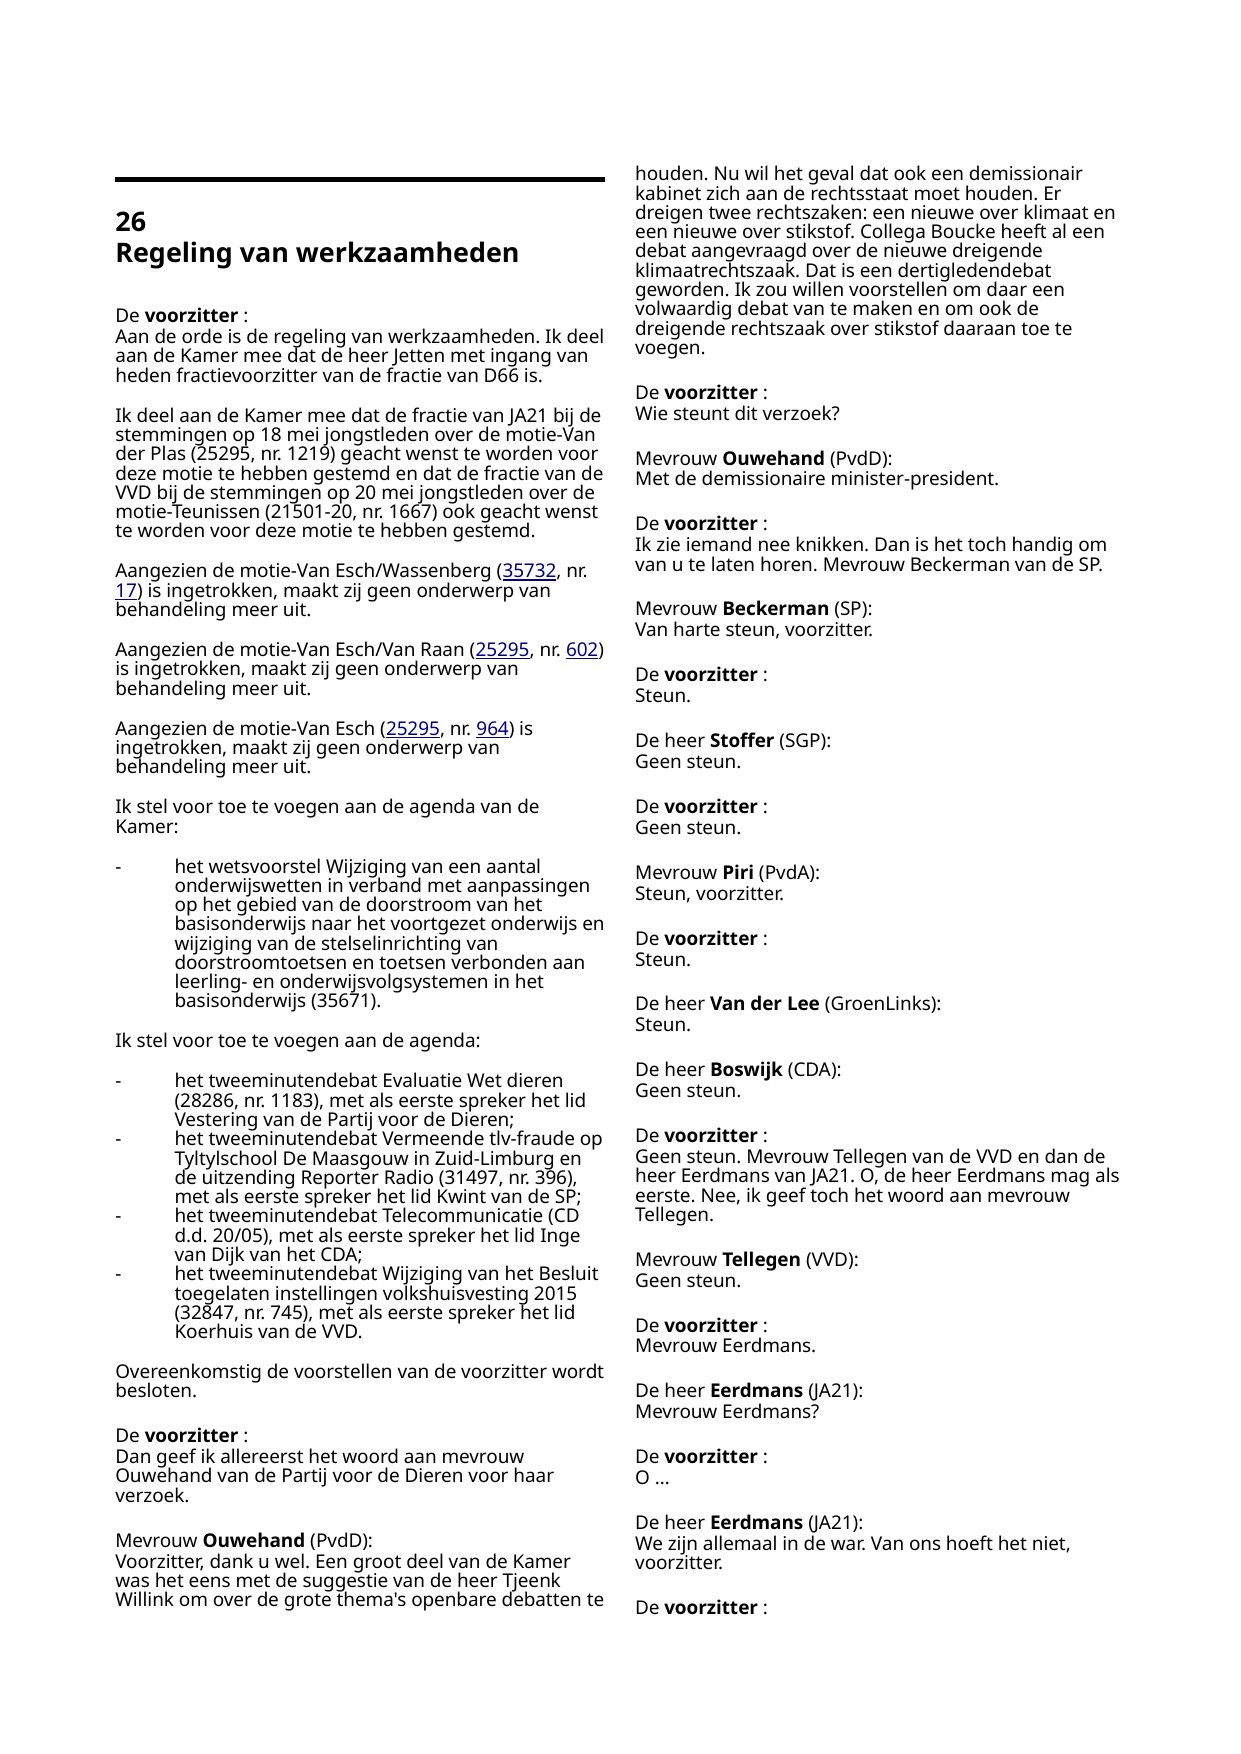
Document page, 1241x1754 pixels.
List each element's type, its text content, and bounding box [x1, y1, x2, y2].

text Mevrouw Eerdmans. [635, 1337, 1125, 1357]
text Mevrouw Ouwehand (PvdD): [115, 1527, 605, 1553]
text De heer Boswijk (CDA): [635, 1056, 1125, 1082]
text De voorzitter : [635, 1312, 1125, 1337]
text Aangezien de motie-Van Esch/Van Raan (25295, nr. 602) is ingetrokken, maakt zij geen onderwerp van behandeling meer uit. [115, 641, 605, 699]
text Aangezien de motie-Van Esch/Wassenberg (35732, nr. 17) is ingetrokken, maakt zij geen onderwerp van behandeling meer uit. [115, 562, 605, 620]
text Dan geef ik allereerst het woord aan mevrouw Ouwehand van de Partij voor de Dieren voor haar verzoek. [115, 1448, 605, 1506]
text Mevrouw Ouwehand (PvdD): [635, 445, 1125, 470]
text Steun. [635, 687, 1125, 706]
text Ik stel voor toe te voegen aan de agenda: [115, 1032, 605, 1052]
text De voorzitter : [635, 1594, 1125, 1620]
text Steun, voorzitter. [635, 885, 1125, 904]
text Regeling van werkzaamheden [115, 239, 605, 283]
text De voorzitter : [115, 302, 605, 328]
text Ik deel aan de Kamer mee dat de fractie van JA21 bij de stemmingen op 18 mei jongstleden over de motie-Van der Plas (25295, nr. 1219) geacht wenst te worden voor deze motie te hebben gestemd en dat de fractie van de VVD bij de stemmingen op 20 mei jongstleden over de motie-Teunissen (21501-20, nr. 1667) ook geacht wenst te worden voor deze motie te hebben gestemd. [115, 407, 605, 542]
text Geen steun. Mevrouw Tellegen van de VVD en dan de heer Eerdmans van JA21. O, de heer Eerdmans mag als eerste. Nee, ik geef toch het woord aan mevrouw Tellegen. [635, 1148, 1125, 1225]
list het tweeminutendebat Telecommunicatie (CD d.d. 20/05), met als eerste spreker het lid Inge van Dijk van het CDA; [115, 1207, 605, 1265]
text Overeenkomstig de voorstellen van de voorzitter wordt besloten. [115, 1363, 605, 1402]
text De voorzitter : [635, 511, 1125, 536]
text Wie steunt dit verzoek? [635, 404, 1125, 424]
text Mevrouw Tellegen (VVD): [635, 1246, 1125, 1272]
text We zijn allemaal in de war. Van ons hoeft het niet, voorzitter. [635, 1535, 1125, 1573]
text Mevrouw Piri (PvdA): [635, 859, 1125, 885]
text Geen steun. [635, 1272, 1125, 1291]
text De voorzitter : [115, 1422, 605, 1448]
text Mevrouw Eerdmans? [635, 1403, 1125, 1423]
text Geen steun. [635, 753, 1125, 772]
list het wetsvoorstel Wijziging van een aantal onderwijswetten in verband met aanpassingen op het gebied van de doorstroom van het basisonderwijs naar het voortgezet onderwijs en wijziging van de stelselinrichting van doorstroomtoetsen en toetsen verbonden aan leerling- en onderwijsvolgsystemen in het basisonderwijs (35671). [115, 858, 605, 1012]
text Geen steun. [635, 1082, 1125, 1101]
text De voorzitter : [635, 379, 1125, 404]
list het tweeminutendebat Evaluatie Wet dieren (28286, nr. 1183), met als eerste spreker het lid Vestering van de Partij voor de Dieren; [115, 1072, 605, 1130]
list het tweeminutendebat Wijziging van het Besluit toegelaten instellingen volkshuisvesting 2015 (32847, nr. 745), met als eerste spreker het lid Koerhuis van de VVD. [115, 1265, 605, 1342]
text 26 [115, 203, 605, 239]
text Met de demissionaire minister-president. [635, 470, 1125, 490]
text houden. Nu wil het geval dat ook een demissionair kabinet zich aan de rechtsstaat moet houden. Er dreigen twee rechtszaken: een nieuwe over klimaat en een nieuwe over stikstof. Collega Boucke heeft al een debat aangevraagd over de nieuwe dreigende klimaatrechtszaak. Dat is een dertigledendebat geworden. Ik zou willen voorstellen om daar een volwaardig debat van te maken en om ook de dreigende rechtszaak over stikstof daaraan toe te voegen. [635, 165, 1125, 358]
text Van harte steun, voorzitter. [635, 621, 1125, 641]
text O … [635, 1469, 1125, 1488]
text Ik stel voor toe te voegen aan de agenda van de Kamer: [115, 798, 605, 837]
text Steun. [635, 1016, 1125, 1036]
text De voorzitter : [635, 925, 1125, 951]
text Aangezien de motie-Van Esch (25295, nr. 964) is ingetrokken, maakt zij geen onderwerp van behandeling meer uit. [115, 720, 605, 777]
text Aan de orde is de regeling van werkzaamheden. Ik deel aan de Kamer mee dat de heer Jetten met ingang van heden fractievoorzitter van de fractie van D66 is. [115, 328, 605, 386]
text Voorzitter, dank u wel. Een groot deel van de Kamer was het eens met de suggestie van de heer Tjeenk Willink om over de grote thema's openbare debatten te [115, 1553, 605, 1610]
text De voorzitter : [635, 1122, 1125, 1148]
text De voorzitter : [635, 661, 1125, 687]
text De heer Eerdmans (JA21): [635, 1509, 1125, 1535]
text Ik zie iemand nee knikken. Dan is het toch handig om van u te laten horen. Mevrouw Beckerman van de SP. [635, 536, 1125, 575]
text De voorzitter : [635, 1443, 1125, 1469]
text De voorzitter : [635, 793, 1125, 819]
text De heer Van der Lee (GroenLinks): [635, 991, 1125, 1016]
text De heer Eerdmans (JA21): [635, 1378, 1125, 1403]
text Mevrouw Beckerman (SP): [635, 596, 1125, 621]
text Steun. [635, 951, 1125, 970]
text Geen steun. [635, 819, 1125, 838]
text De heer Stoffer (SGP): [635, 727, 1125, 753]
list het tweeminutendebat Vermeende tlv-fraude op Tyltylschool De Maasgouw in Zuid-Limburg en de uitzending Reporter Radio (31497, nr. 396), met als eerste spreker het lid Kwint van de SP; [115, 1130, 605, 1207]
